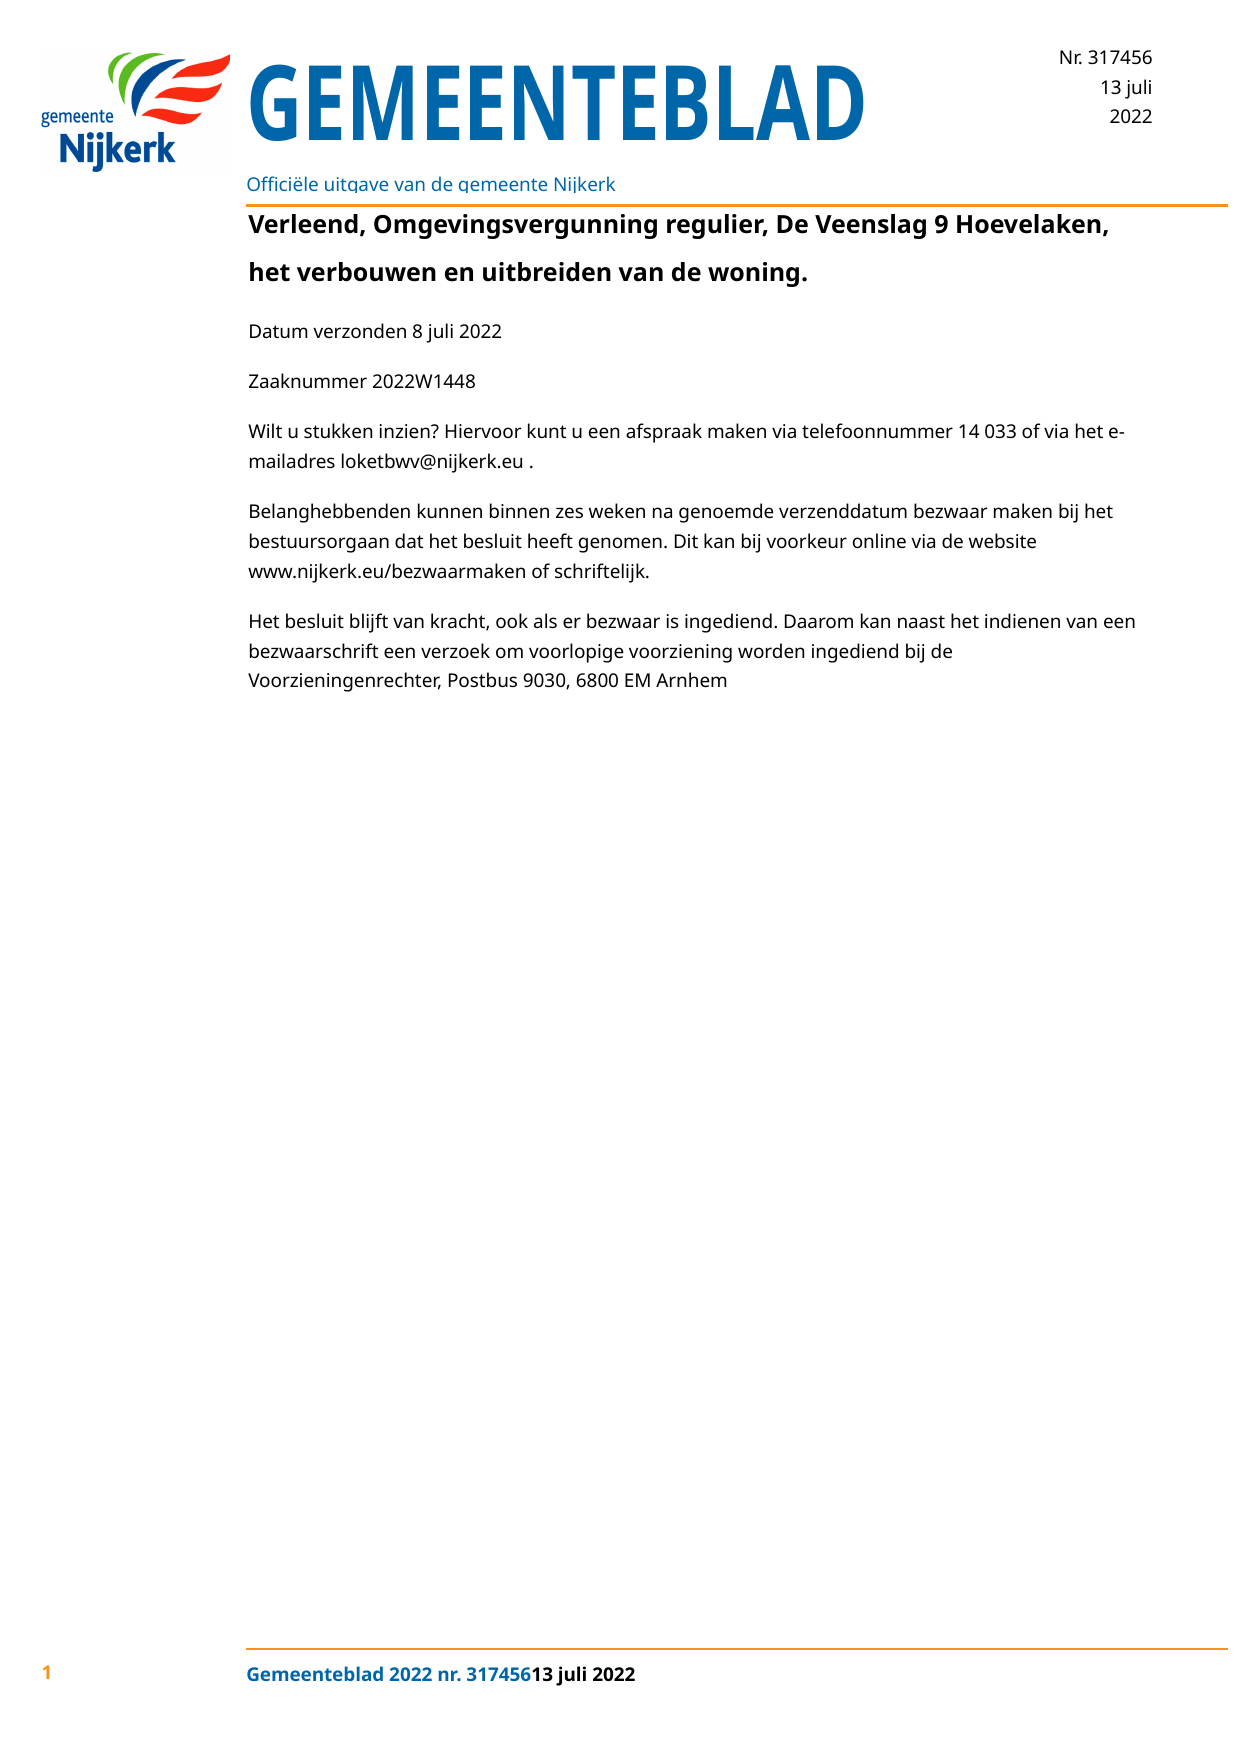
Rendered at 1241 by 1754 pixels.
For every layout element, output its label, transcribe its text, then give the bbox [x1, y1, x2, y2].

text Verleend, Omgevingsvergunning regulier, De Veenslag 9 Hoevelaken, het verbouwen en uitbreiden van de woning. [248, 207, 1152, 288]
text Datum verzonden 8 juli 2022 [248, 318, 1152, 344]
picture [41, 47, 231, 172]
text Belanghebbenden kunnen binnen zes weken na genoemde verzenddatum bezwaar maken bij het bestuursorgaan dat het besluit heeft genomen. Dit kan bij voorkeur online via de website www.nijkerk.eu/bezwaarmaken of schriftelijk. [248, 499, 1152, 584]
text Het besluit blijft van kracht, ook als er bezwaar is ingediend. Daarom kan naast het indienen van een bezwaarschrift een verzoek om voorlopige voorziening worden ingediend bij de Voorzieningenrechter, Postbus 9030, 6800 EM Arnhem [248, 608, 1152, 693]
text Wilt u stukken inzien? Hiervoor kunt u een afspraak maken via telefoonnummer 14 033 of via het e-mailadres loketbwv@nijkerk.eu . [248, 419, 1152, 474]
text Zaaknummer 2022W1448 [248, 368, 1152, 394]
